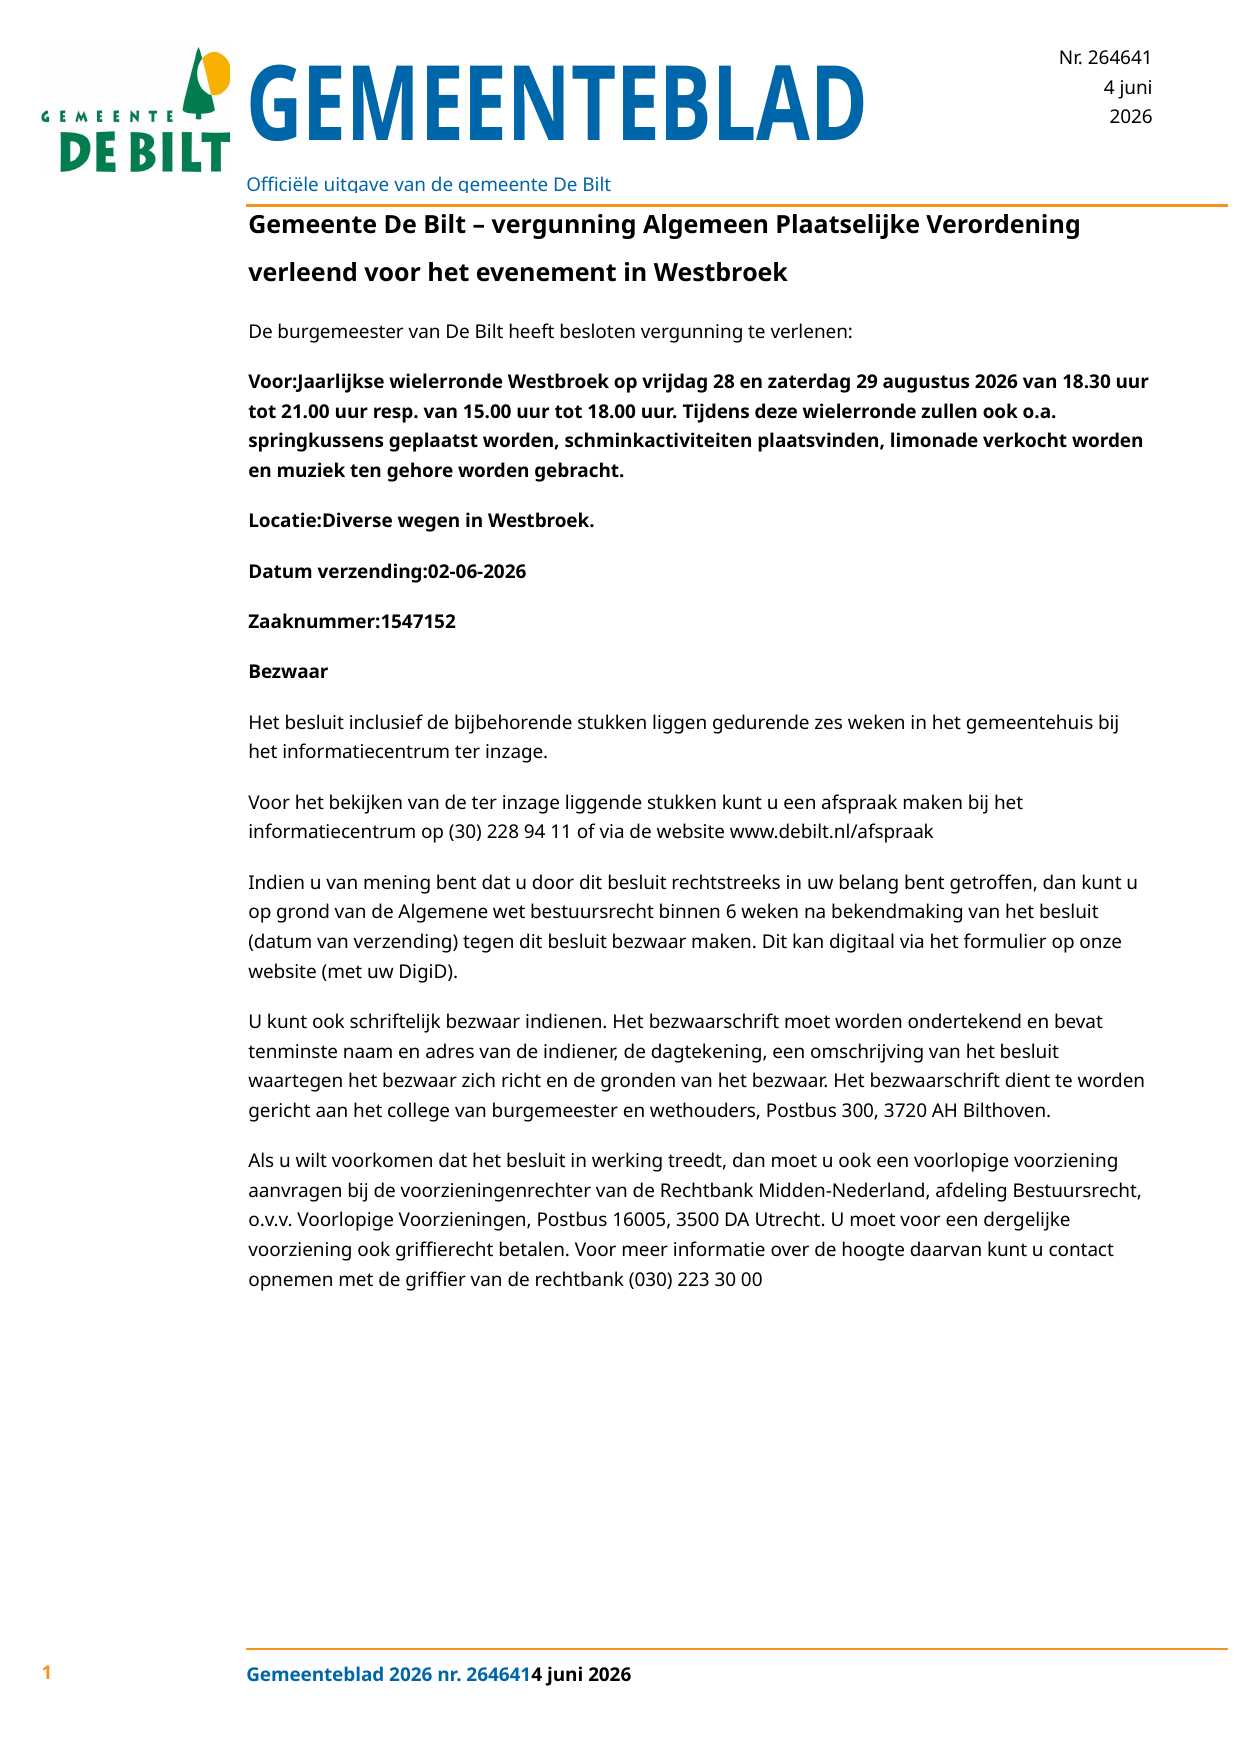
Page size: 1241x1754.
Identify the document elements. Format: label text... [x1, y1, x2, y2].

text Datum verzending:02-06-2026 [248, 558, 1152, 584]
text Voor het bekijken van de ter inzage liggende stukken kunt u een afspraak maken bij het informatiecentrum op (30) 228 94 11 of via de website www.debilt.nl/afspraak [248, 789, 1152, 844]
text U kunt ook schriftelijk bezwaar indienen. Het bezwaarschrift moet worden ondertekend en bevat tenminste naam en adres van de indiener, de dagtekening, een omschrijving van het besluit waartegen het bezwaar zich richt en de gronden van het bezwaar. Het bezwaarschrift dient te worden gericht aan het college van burgemeester en wethouders, Postbus 300, 3720 AH Bilthoven. [248, 1008, 1152, 1123]
text Zaaknummer:1547152 [248, 608, 1152, 634]
picture [41, 47, 231, 172]
text Voor:Jaarlijkse wielerronde Westbroek op vrijdag 28 en zaterdag 29 augustus 2026 van 18.30 uur tot 21.00 uur resp. van 15.00 uur tot 18.00 uur. Tijdens deze wielerronde zullen ook o.a. springkussens geplaatst worden, schminkactiviteiten plaatsvinden, limonade verkocht worden en muziek ten gehore worden gebracht. [248, 368, 1152, 483]
text Als u wilt voorkomen dat het besluit in werking treedt, dan moet u ook een voorlopige voorziening aanvragen bij de voorzieningenrechter van de Rechtbank Midden-Nederland, afdeling Bestuursrecht, o.v.v. Voorlopige Voorzieningen, Postbus 16005, 3500 DA Utrecht. U moet voor een dergelijke voorziening ook griffierecht betalen. Voor meer informatie over de hoogte daarvan kunt u contact opnemen met de griffier van de rechtbank (030) 223 30 00 [248, 1147, 1152, 1292]
text Gemeente De Bilt – vergunning Algemeen Plaatselijke Verordening verleend voor het evenement in Westbroek [248, 207, 1152, 288]
text De burgemeester van De Bilt heeft besloten vergunning te verlenen: [248, 318, 1152, 344]
text Het besluit inclusief de bijbehorende stukken liggen gedurende zes weken in het gemeentehuis bij het informatiecentrum ter inzage. [248, 709, 1152, 764]
text Bezwaar [248, 659, 1152, 684]
text Indien u van mening bent dat u door dit besluit rechtstreeks in uw belang bent getroffen, dan kunt u op grond van de Algemene wet bestuursrecht binnen 6 weken na bekendmaking van het besluit (datum van verzending) tegen dit besluit bezwaar maken. Dit kan digitaal via het formulier op onze website (met uw DigiD). [248, 869, 1152, 984]
text Locatie:Diverse wegen in Westbroek. [248, 507, 1152, 533]
